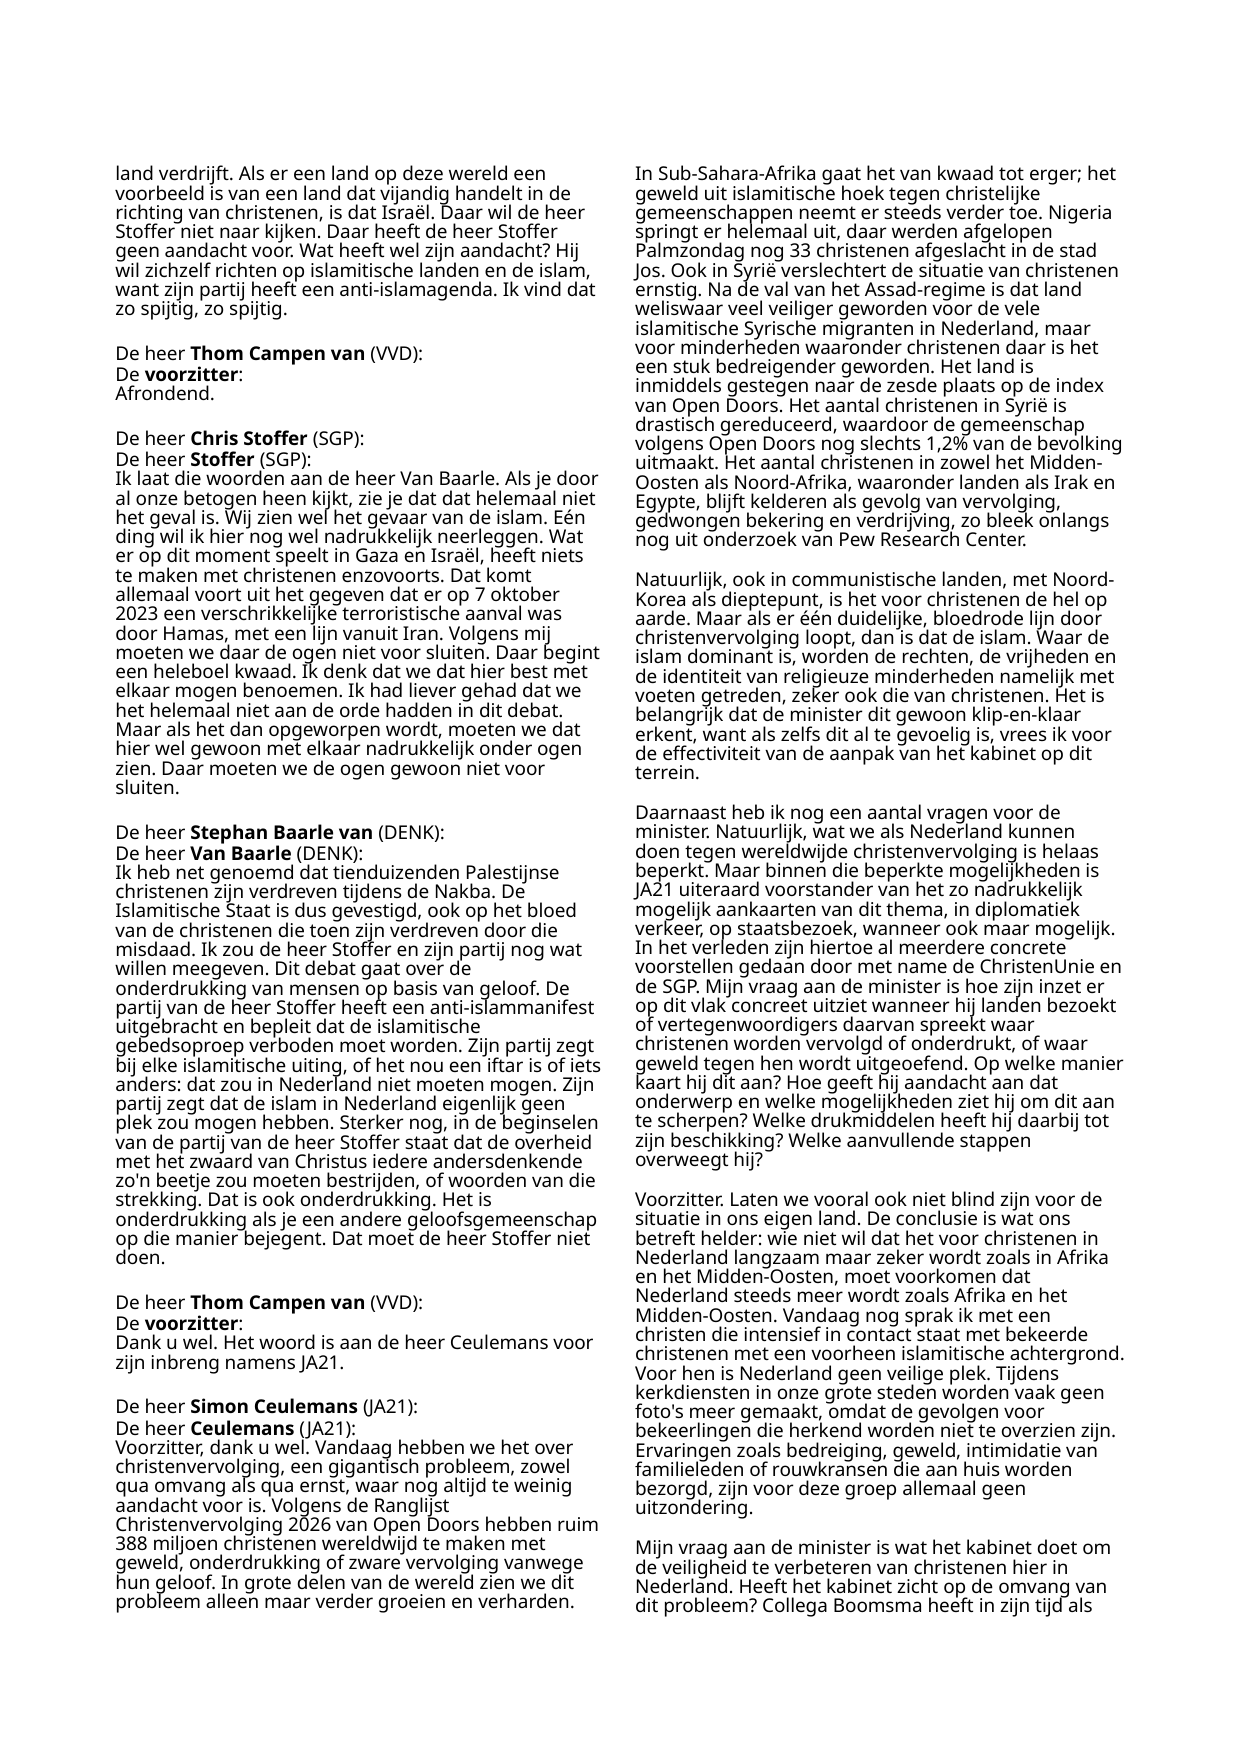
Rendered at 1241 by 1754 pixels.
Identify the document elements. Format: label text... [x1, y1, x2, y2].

text De heer Van Baarle (DENK): [115, 844, 605, 864]
text De voorzitter: [115, 1315, 605, 1334]
text Daarnaast heb ik nog een aantal vragen voor de minister. Natuurlijk, wat we als Nederland kunnen doen tegen wereldwijde christenvervolging is helaas beperkt. Maar binnen die beperkte mogelijkheden is JA21 uiteraard voorstander van het zo nadrukkelijk mogelijk aankaarten van dit thema, in diplomatiek verkeer, op staatsbezoek, wanneer ook maar mogelijk. In het verleden zijn hiertoe al meerdere concrete voorstellen gedaan door met name de ChristenUnie en de SGP. Mijn vraag aan de minister is hoe zijn inzet er op dit vlak concreet uitziet wanneer hij landen bezoekt of vertegenwoordigers daarvan spreekt waar christenen worden vervolgd of onderdrukt, of waar geweld tegen hen wordt uitgeoefend. Op welke manier kaart hij dit aan? Hoe geeft hij aandacht aan dat onderwerp en welke mogelijkheden ziet hij om dit aan te scherpen? Welke drukmiddelen heeft hij daarbij tot zijn beschikking? Welke aanvullende stappen overweegt hij? [635, 804, 1125, 1170]
text Ik heb net genoemd dat tienduizenden Palestijnse christenen zijn verdreven tijdens de Nakba. De Islamitische Staat is dus gevestigd, ook op het bloed van de christenen die toen zijn verdreven door die misdaad. Ik zou de heer Stoffer en zijn partij nog wat willen meegeven. Dit debat gaat over de onderdrukking van mensen op basis van geloof. De partij van de heer Stoffer heeft een anti-islammanifest uitgebracht en bepleit dat de islamitische gebedsoproep verboden moet worden. Zijn partij zegt bij elke islamitische uiting, of het nou een iftar is of iets anders: dat zou in Nederland niet moeten mogen. Zijn partij zegt dat de islam in Nederland eigenlijk geen plek zou mogen hebben. Sterker nog, in de beginselen van de partij van de heer Stoffer staat dat de overheid met het zwaard van Christus iedere andersdenkende zo'n beetje zou moeten bestrijden, of woorden van die strekking. Dat is ook onderdrukking. Het is onderdrukking als je een andere geloofsgemeenschap op die manier bejegent. Dat moet de heer Stoffer niet doen. [115, 864, 605, 1268]
text In Sub-Sahara-Afrika gaat het van kwaad tot erger; het geweld uit islamitische hoek tegen christelijke gemeenschappen neemt er steeds verder toe. Nigeria springt er helemaal uit, daar werden afgelopen Palmzondag nog 33 christenen afgeslacht in de stad Jos. Ook in Syrië verslechtert de situatie van christenen ernstig. Na de val van het Assad-regime is dat land weliswaar veel veiliger geworden voor de vele islamitische Syrische migranten in Nederland, maar voor minderheden waaronder christenen daar is het een stuk bedreigender geworden. Het land is inmiddels gestegen naar de zesde plaats op de index van Open Doors. Het aantal christenen in Syrië is drastisch gereduceerd, waardoor de gemeenschap volgens Open Doors nog slechts 1,2% van de bevolking uitmaakt. Het aantal christenen in zowel het Midden-Oosten als Noord-Afrika, waaronder landen als Irak en Egypte, blijft kelderen als gevolg van vervolging, gedwongen bekering en verdrijving, zo bleek onlangs nog uit onderzoek van Pew Research Center. [635, 165, 1125, 551]
text land verdrijft. Als er een land op deze wereld een voorbeeld is van een land dat vijandig handelt in de richting van christenen, is dat Israël. Daar wil de heer Stoffer niet naar kijken. Daar heeft de heer Stoffer geen aandacht voor. Wat heeft wel zijn aandacht? Hij wil zichzelf richten op islamitische landen en de islam, want zijn partij heeft een anti-islamagenda. Ik vind dat zo spijtig, zo spijtig. [115, 165, 605, 319]
text De heer Stephan Baarle van (DENK): [115, 819, 605, 844]
text Natuurlijk, ook in communistische landen, met Noord-Korea als dieptepunt, is het voor christenen de hel op aarde. Maar als er één duidelijke, bloedrode lijn door christenvervolging loopt, dan is dat de islam. Waar de islam dominant is, worden de rechten, de vrijheden en de identiteit van religieuze minderheden namelijk met voeten getreden, zeker ook die van christenen. Het is belangrijk dat de minister dit gewoon klip-en-klaar erkent, want als zelfs dit al te gevoelig is, vrees ik voor de effectiviteit van de aanpak van het kabinet op dit terrein. [635, 571, 1125, 783]
text De voorzitter: [115, 366, 605, 385]
text Voorzitter. Laten we vooral ook niet blind zijn voor de situatie in ons eigen land. De conclusie is wat ons betreft helder: wie niet wil dat het voor christenen in Nederland langzaam maar zeker wordt zoals in Afrika en het Midden-Oosten, moet voorkomen dat Nederland steeds meer wordt zoals Afrika en het Midden-Oosten. Vandaag nog sprak ik met een christen die intensief in contact staat met bekeerde christenen met een voorheen islamitische achtergrond. Voor hen is Nederland geen veilige plek. Tijdens kerkdiensten in onze grote steden worden vaak geen foto's meer gemaakt, omdat de gevolgen voor bekeerlingen die herkend worden niet te overzien zijn. Ervaringen zoals bedreiging, geweld, intimidatie van familieleden of rouwkransen die aan huis worden bezorgd, zijn voor deze groep allemaal geen uitzondering. [635, 1191, 1125, 1519]
text De heer Simon Ceulemans (JA21): [115, 1394, 605, 1419]
text De heer Thom Campen van (VVD): [115, 1289, 605, 1315]
text Voorzitter, dank u wel. Vandaag hebben we het over christenvervolging, een gigantisch probleem, zowel qua omvang als qua ernst, waar nog altijd te weinig aandacht voor is. Volgens de Ranglijst Christenvervolging 2026 van Open Doors hebben ruim 388 miljoen christenen wereldwijd te maken met geweld, onderdrukking of zware vervolging vanwege hun geloof. In grote delen van de wereld zien we dit probleem alleen maar verder groeien en verharden. [115, 1439, 605, 1612]
text Dank u wel. Het woord is aan de heer Ceulemans voor zijn inbreng namens JA21. [115, 1334, 605, 1373]
text Ik laat die woorden aan de heer Van Baarle. Als je door al onze betogen heen kijkt, zie je dat dat helemaal niet het geval is. Wij zien wel het gevaar van de islam. Eén ding wil ik hier nog wel nadrukkelijk neerleggen. Wat er op dit moment speelt in Gaza en Israël, heeft niets te maken met christenen enzovoorts. Dat komt allemaal voort uit het gegeven dat er op 7 oktober 2023 een verschrikkelijke terroristische aanval was door Hamas, met een lijn vanuit Iran. Volgens mij moeten we daar de ogen niet voor sluiten. Daar begint een heleboel kwaad. Ik denk dat we dat hier best met elkaar mogen benoemen. Ik had liever gehad dat we het helemaal niet aan de orde hadden in dit debat. Maar als het dan opgeworpen wordt, moeten we dat hier wel gewoon met elkaar nadrukkelijk onder ogen zien. Daar moeten we de ogen gewoon niet voor sluiten. [115, 470, 605, 798]
text Afrondend. [115, 385, 605, 404]
text Mijn vraag aan de minister is wat het kabinet doet om de veiligheid te verbeteren van christenen hier in Nederland. Heeft het kabinet zicht op de omvang van dit probleem? Collega Boomsma heeft in zijn tijd als [635, 1539, 1125, 1616]
text De heer Stoffer (SGP): [115, 451, 605, 470]
text De heer Thom Campen van (VVD): [115, 340, 605, 366]
text De heer Ceulemans (JA21): [115, 1419, 605, 1439]
text De heer Chris Stoffer (SGP): [115, 425, 605, 451]
